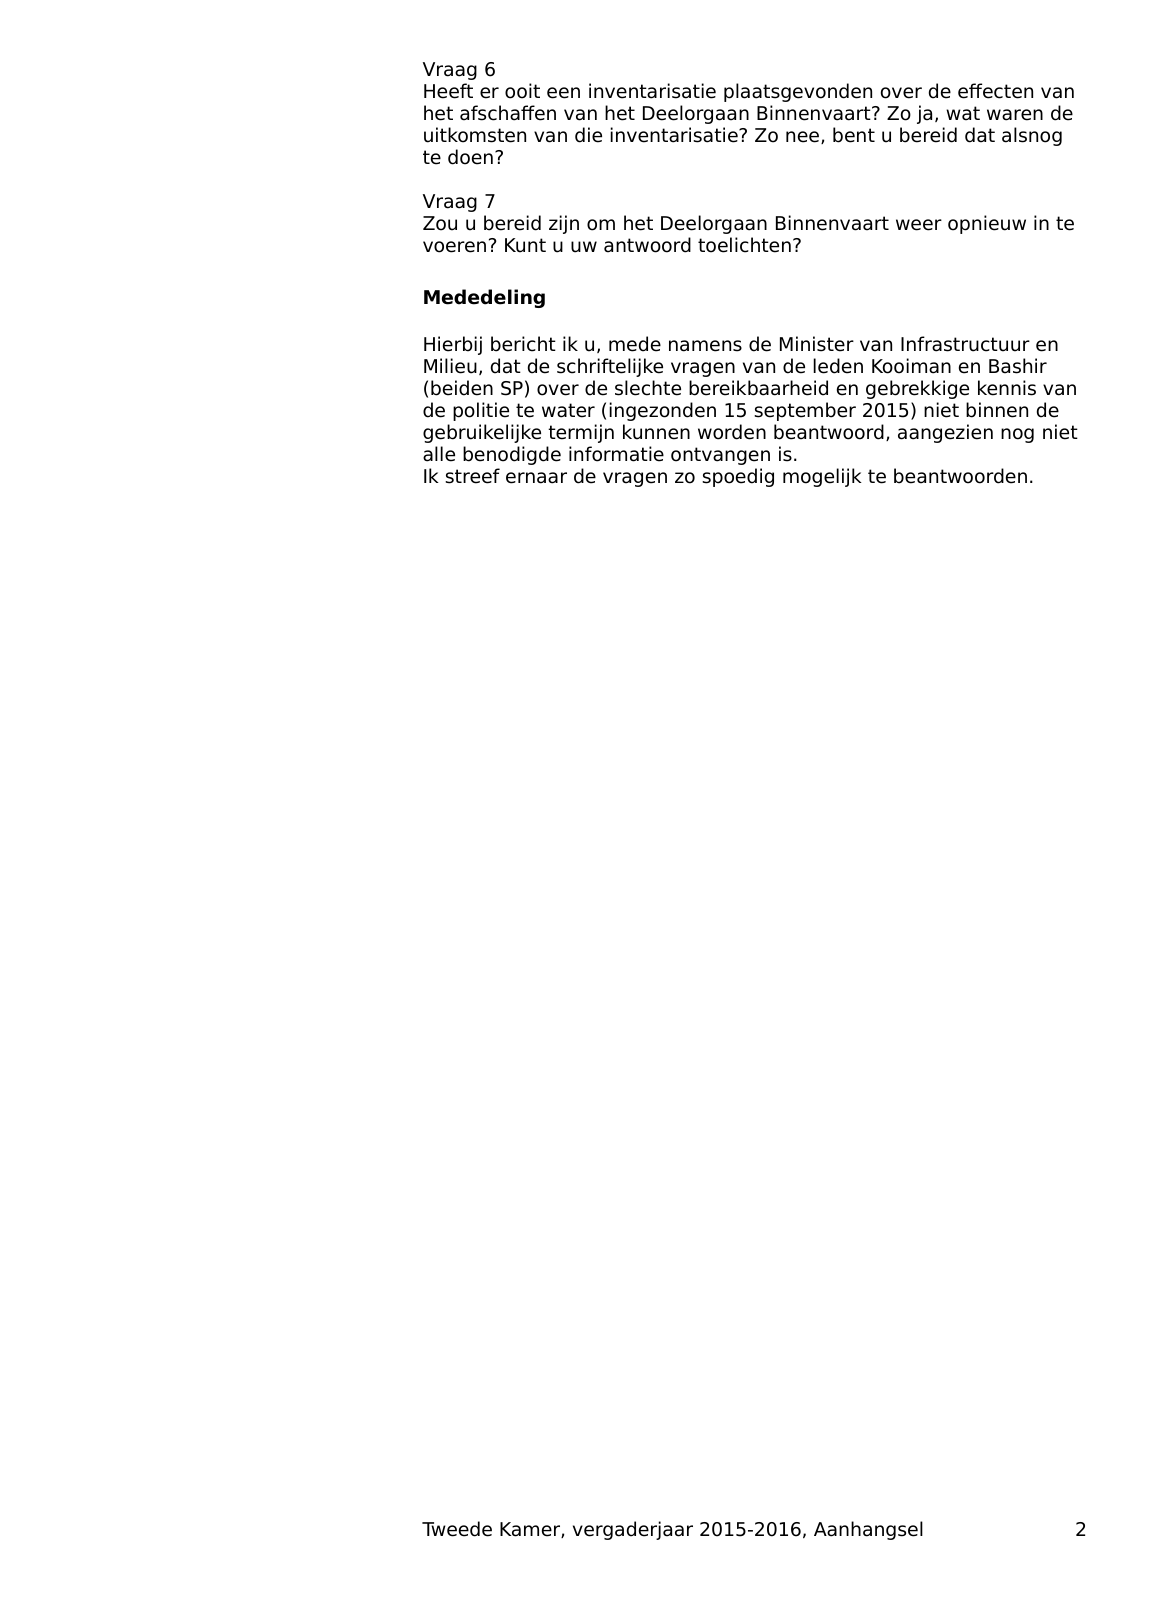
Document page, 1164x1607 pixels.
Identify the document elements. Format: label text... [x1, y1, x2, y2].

subtitle Mededeling [422, 287, 1087, 309]
text Zou u bereid zijn om het Deelorgaan Binnenvaart weer opnieuw in te voeren? Kunt u uw antwoord toelichten? [422, 213, 1087, 257]
text Vraag 7 [422, 191, 1087, 213]
text Heeft er ooit een inventarisatie plaatsgevonden over de effecten van het afschaffen van het Deelorgaan Binnenvaart? Zo ja, wat waren de uitkomsten van die inventarisatie? Zo nee, bent u bereid dat alsnog te doen? [422, 81, 1087, 169]
text Hierbij bericht ik u, mede namens de Minister van Infrastructuur en Milieu, dat de schriftelijke vragen van de leden Kooiman en Bashir (beiden SP) over de slechte bereikbaarheid en gebrekkige kennis van de politie te water (ingezonden 15 september 2015) niet binnen de gebruikelijke termijn kunnen worden beantwoord, aangezien nog niet alle benodigde informatie ontvangen is. [422, 334, 1087, 466]
text Vraag 6 [422, 59, 1087, 81]
text Ik streef ernaar de vragen zo spoedig mogelijk te beantwoorden. [422, 466, 1087, 488]
